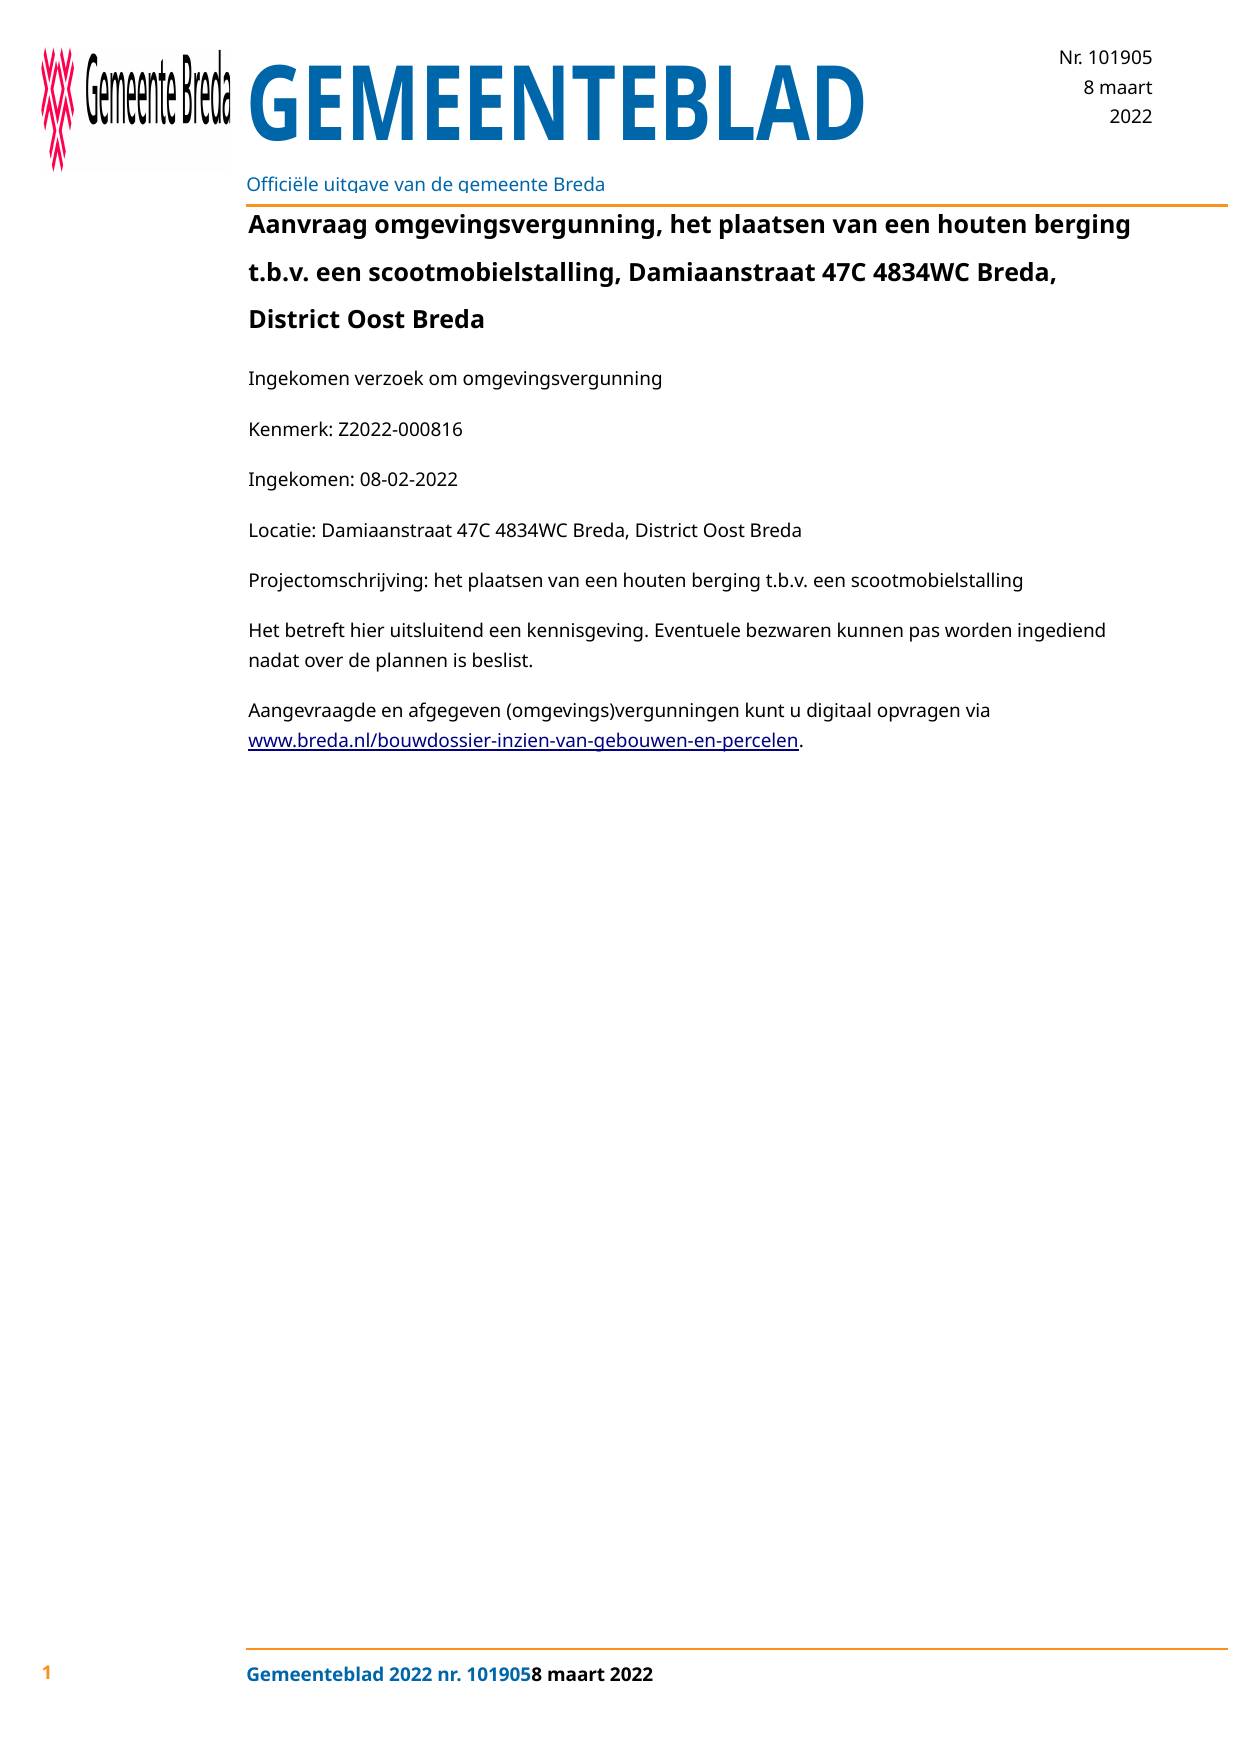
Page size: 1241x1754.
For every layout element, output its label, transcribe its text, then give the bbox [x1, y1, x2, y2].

text Het betreft hier uitsluitend een kennisgeving. Eventuele bezwaren kunnen pas worden ingediend nadat over de plannen is beslist. [248, 618, 1152, 673]
text Kenmerk: Z2022-000816 [248, 416, 1152, 442]
text Ingekomen: 08-02-2022 [248, 466, 1152, 492]
text Aangevraagde en afgegeven (omgevings)vergunningen kunt u digitaal opvragen via www.breda.nl/bouwdossier-inzien-van-gebouwen-en-percelen. [248, 698, 1152, 753]
text Locatie: Damiaanstraat 47C 4834WC Breda, District Oost Breda [248, 517, 1152, 542]
text Projectomschrijving: het plaatsen van een houten berging t.b.v. een scootmobielstalling [248, 567, 1152, 593]
text Ingekomen verzoek om omgevingsvergunning [248, 366, 1152, 391]
text Aanvraag omgevingsvergunning, het plaatsen van een houten berging t.b.v. een scootmobielstalling, Damiaanstraat 47C 4834WC Breda, District Oost Breda [248, 207, 1152, 336]
picture [41, 47, 231, 172]
